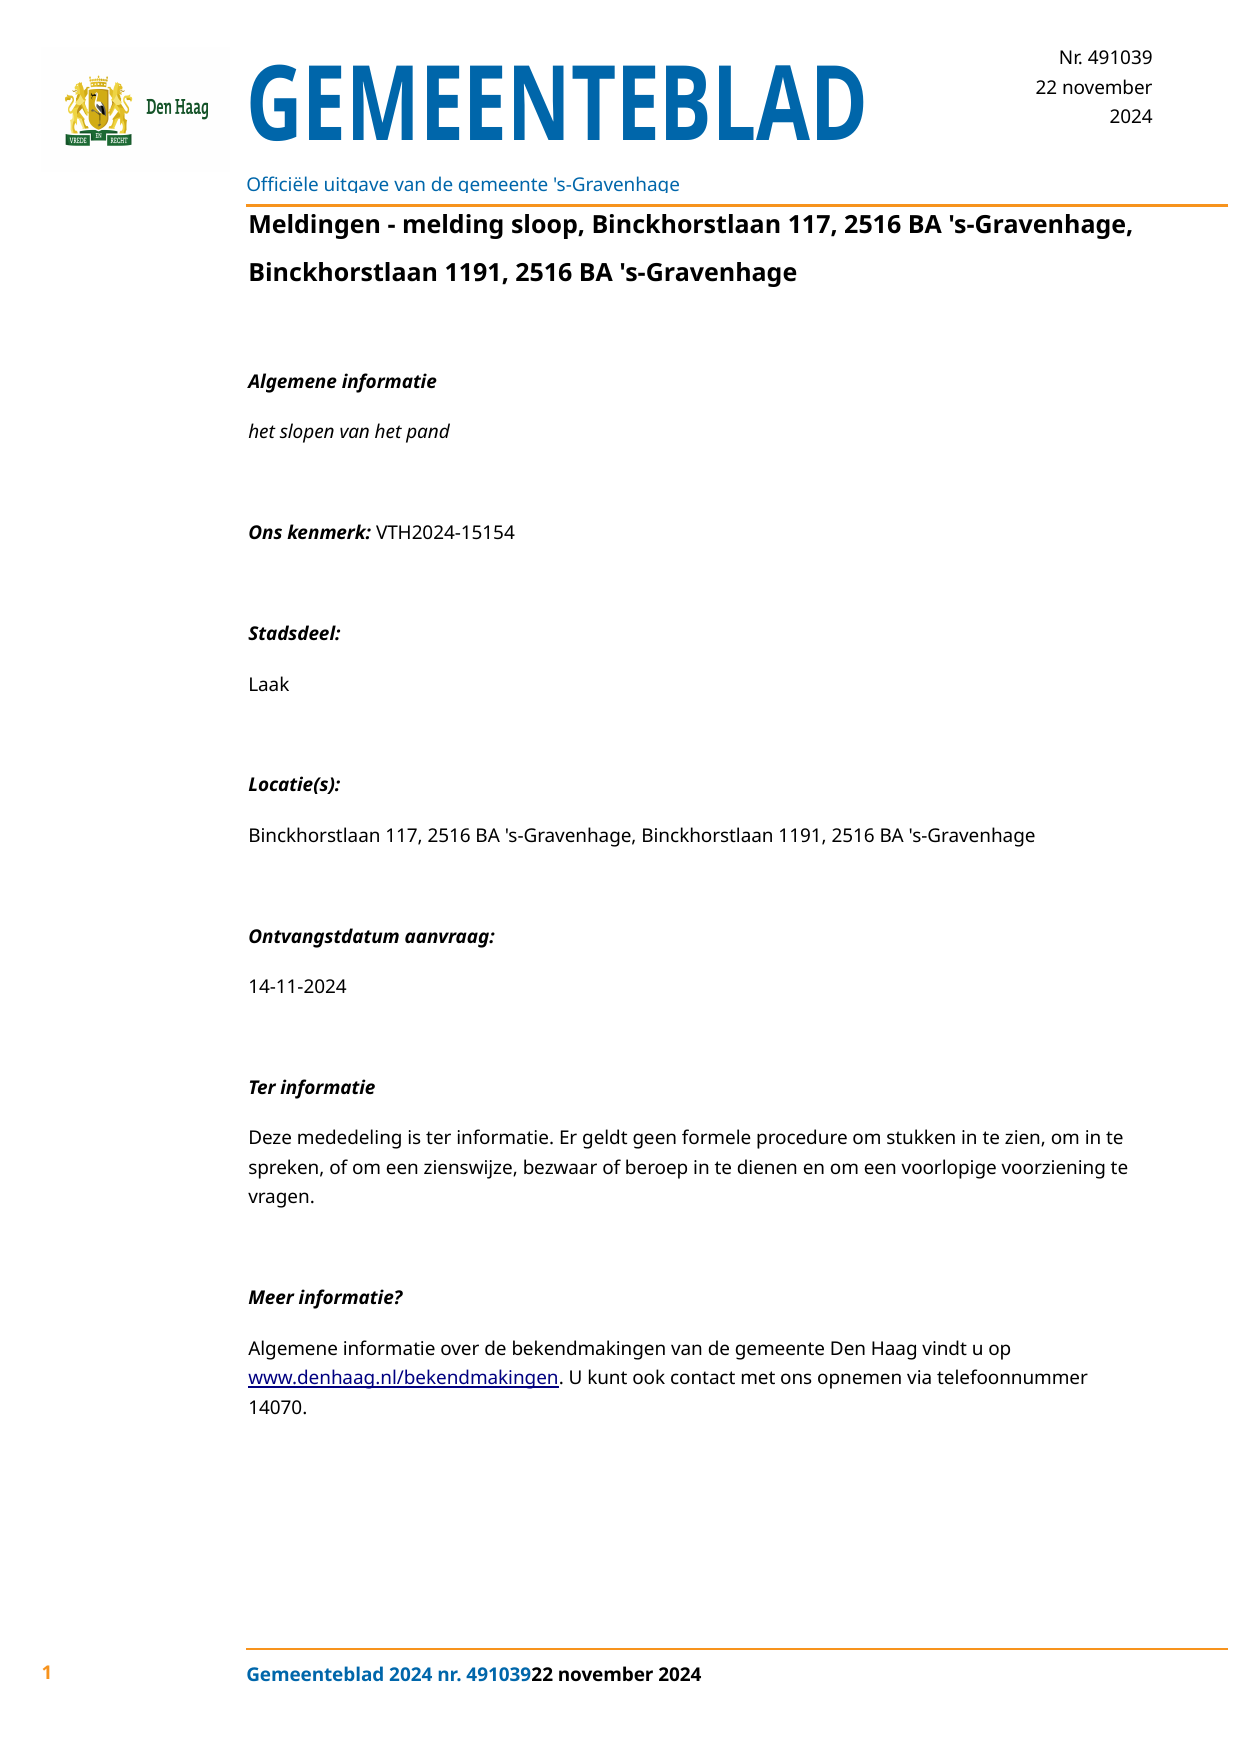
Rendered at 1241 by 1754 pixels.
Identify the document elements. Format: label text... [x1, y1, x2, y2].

text 14-11-2024 [248, 973, 1152, 999]
text Meldingen - melding sloop, Binckhorstlaan 117, 2516 BA 's-Gravenhage, Binckhorstlaan 1191, 2516 BA 's-Gravenhage [248, 207, 1152, 288]
text Binckhorstlaan 117, 2516 BA 's-Gravenhage, Binckhorstlaan 1191, 2516 BA 's-Gravenhage [248, 822, 1152, 848]
text Ter informatie [248, 1074, 1152, 1100]
text het slopen van het pand [248, 419, 1152, 444]
text Algemene informatie over de bekendmakingen van de gemeente Den Haag vindt u op www.denhaag.nl/bekendmakingen. U kunt ook contact met ons opnemen via telefoonnummer 14070. [248, 1335, 1152, 1420]
text Algemene informatie [248, 368, 1152, 394]
text Ons kenmerk: VTH2024-15154 [248, 519, 1152, 545]
text Laak [248, 671, 1152, 697]
text Deze mededeling is ter informatie. Er geldt geen formele procedure om stukken in te zien, om in te spreken, of om een zienswijze, bezwaar of beroep in te dienen en om een voorlopige voorziening te vragen. [248, 1124, 1152, 1209]
text Meer informatie? [248, 1284, 1152, 1310]
text Locatie(s): [248, 772, 1152, 797]
picture [41, 47, 231, 172]
text Ontvangstdatum aanvraag: [248, 923, 1152, 949]
text Stadsdeel: [248, 620, 1152, 646]
